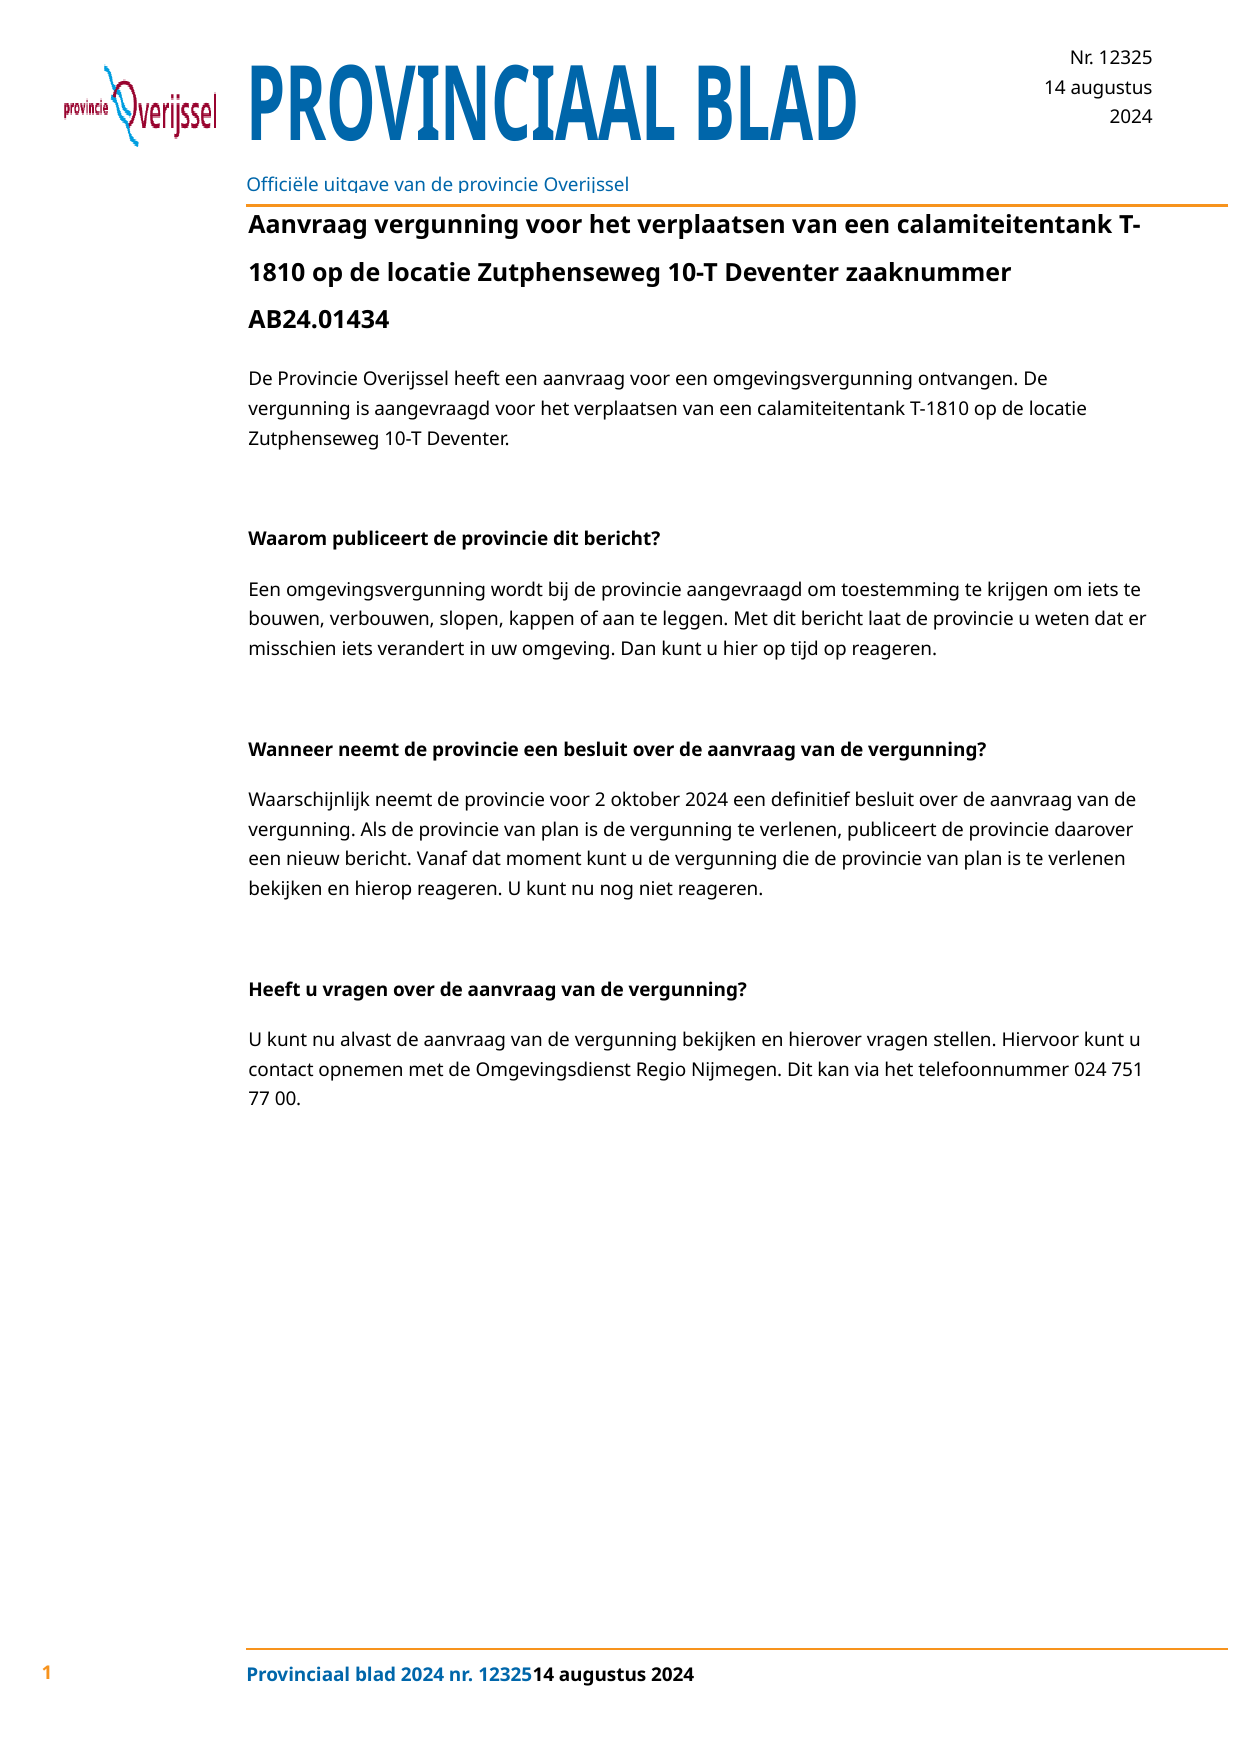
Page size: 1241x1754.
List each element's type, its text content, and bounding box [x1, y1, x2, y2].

picture [41, 47, 231, 172]
text Waarom publiceert de provincie dit bericht? [248, 526, 1152, 551]
text Aanvraag vergunning voor het verplaatsen van een calamiteitentank T-1810 op de locatie Zutphenseweg 10-T Deventer zaaknummer AB24.01434 [248, 207, 1152, 336]
text Een omgevingsvergunning wordt bij de provincie aangevraagd om toestemming te krijgen om iets te bouwen, verbouwen, slopen, kappen of aan te leggen. Met dit bericht laat de provincie u weten dat er misschien iets verandert in uw omgeving. Dan kunt u hier op tijd op reageren. [248, 576, 1152, 661]
text Waarschijnlijk neemt de provincie voor 2 oktober 2024 een definitief besluit over de aanvraag van de vergunning. Als de provincie van plan is de vergunning te verlenen, publiceert de provincie daarover een nieuw bericht. Vanaf dat moment kunt u de vergunning die de provincie van plan is te verlenen bekijken en hierop reageren. U kunt nu nog niet reageren. [248, 786, 1152, 901]
text Heeft u vragen over de aanvraag van de vergunning? [248, 976, 1152, 1002]
text Wanneer neemt de provincie een besluit over de aanvraag van de vergunning? [248, 736, 1152, 762]
text De Provincie Overijssel heeft een aanvraag voor een omgevingsvergunning ontvangen. De vergunning is aangevraagd voor het verplaatsen van een calamiteitentank T-1810 op de locatie Zutphenseweg 10-T Deventer. [248, 366, 1152, 450]
text U kunt nu alvast de aanvraag van de vergunning bekijken en hierover vragen stellen. Hiervoor kunt u contact opnemen met de Omgevingsdienst Regio Nijmegen. Dit kan via het telefoonnummer 024 751 77 00. [248, 1026, 1152, 1111]
